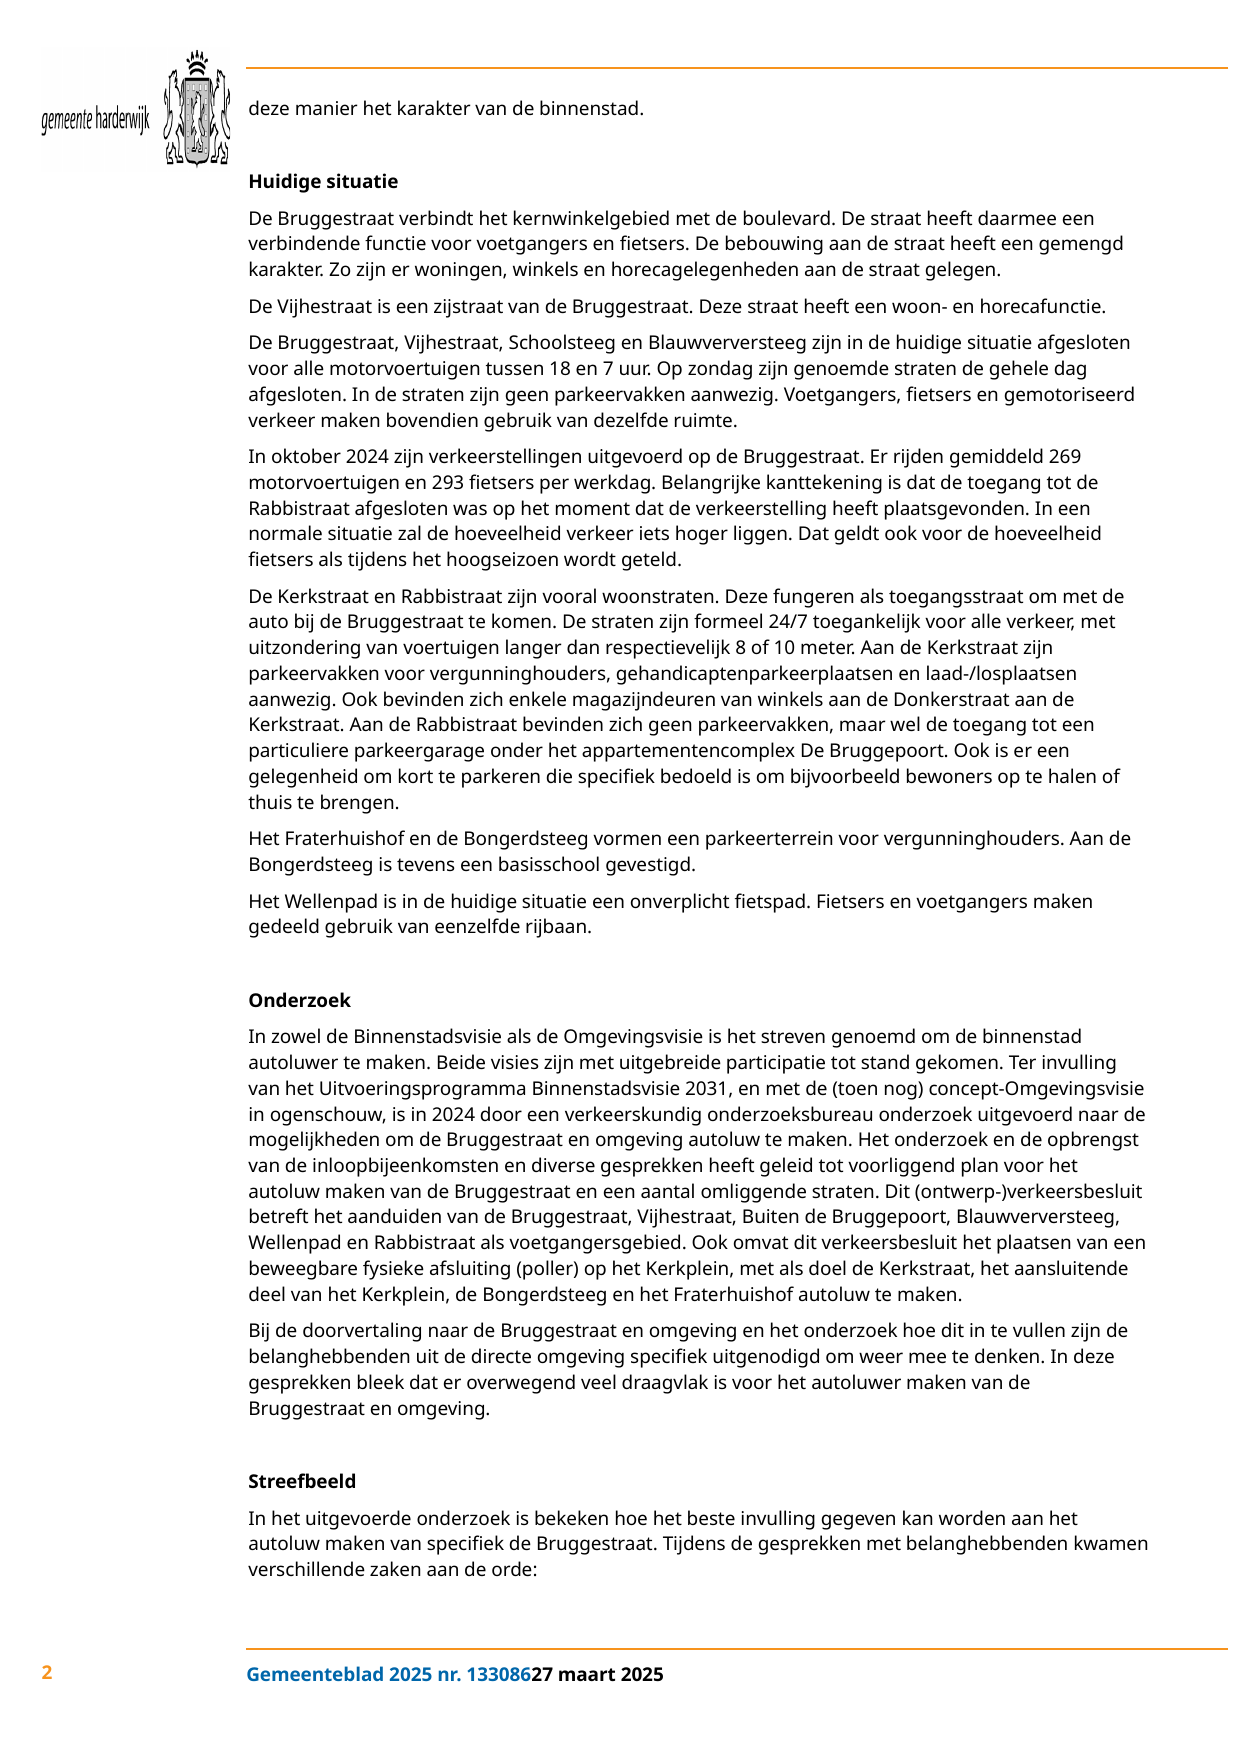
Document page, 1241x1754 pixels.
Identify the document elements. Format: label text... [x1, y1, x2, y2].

text deze manier het karakter van de binnenstad. [248, 95, 1152, 121]
text Het Fraterhuishof en de Bongerdsteeg vormen een parkeerterrein voor vergunninghouders. Aan de Bongerdsteeg is tevens een basisschool gevestigd. [248, 826, 1152, 877]
picture [41, 47, 231, 172]
text In zowel de Binnenstadsvisie als de Omgevingsvisie is het streven genoemd om de binnenstad autoluwer te maken. Beide visies zijn met uitgebreide participatie tot stand gekomen. Ter invulling van het Uitvoeringsprogramma Binnenstadsvisie 2031, en met de (toen nog) concept-Omgevingsvisie in ogenschouw, is in 2024 door een verkeerskundig onderzoeksbureau onderzoek uitgevoerd naar de mogelijkheden om de Bruggestraat en omgeving autoluw te maken. Het onderzoek en de opbrengst van de inloopbijeenkomsten en diverse gesprekken heeft geleid tot voorliggend plan voor het autoluw maken van de Bruggestraat en een aantal omliggende straten. Dit (ontwerp-)verkeersbesluit betreft het aanduiden van de Bruggestraat, Vijhestraat, Buiten de Bruggepoort, Blauwverversteeg, Wellenpad en Rabbistraat als voetgangersgebied. Ook omvat dit verkeersbesluit het plaatsen van een beweegbare fysieke afsluiting (poller) op het Kerkplein, met als doel de Kerkstraat, het aansluitende deel van het Kerkplein, de Bongerdsteeg en het Fraterhuishof autoluw te maken. [248, 1024, 1152, 1307]
text De Vijhestraat is een zijstraat van de Bruggestraat. Deze straat heeft een woon- en horecafunctie. [248, 293, 1152, 319]
text Streefbeeld [248, 1468, 1152, 1494]
text Onderzoek [248, 987, 1152, 1013]
text Huidige situatie [248, 168, 1152, 194]
text De Kerkstraat en Rabbistraat zijn vooral woonstraten. Deze fungeren als toegangsstraat om met de auto bij de Bruggestraat te komen. De straten zijn formeel 24/7 toegankelijk voor alle verkeer, met uitzondering van voertuigen langer dan respectievelijk 8 of 10 meter. Aan de Kerkstraat zijn parkeervakken voor vergunninghouders, gehandicaptenparkeerplaatsen en laad-/losplaatsen aanwezig. Ook bevinden zich enkele magazijndeuren van winkels aan de Donkerstraat aan de Kerkstraat. Aan de Rabbistraat bevinden zich geen parkeervakken, maar wel de toegang tot een particuliere parkeergarage onder het appartementencomplex De Bruggepoort. Ook is er een gelegenheid om kort te parkeren die specifiek bedoeld is om bijvoorbeeld bewoners op te halen of thuis te brengen. [248, 583, 1152, 814]
text In oktober 2024 zijn verkeerstellingen uitgevoerd op de Bruggestraat. Er rijden gemiddeld 269 motorvoertuigen en 293 fietsers per werkdag. Belangrijke kanttekening is dat de toegang tot de Rabbistraat afgesloten was op het moment dat de verkeerstelling heeft plaatsgevonden. In een normale situatie zal de hoeveelheid verkeer iets hoger liggen. Dat geldt ook voor de hoeveelheid fietsers als tijdens het hoogseizoen wordt geteld. [248, 443, 1152, 572]
text De Bruggestraat, Vijhestraat, Schoolsteeg en Blauwverversteeg zijn in de huidige situatie afgesloten voor alle motorvoertuigen tussen 18 en 7 uur. Op zondag zijn genoemde straten de gehele dag afgesloten. In de straten zijn geen parkeervakken aanwezig. Voetgangers, fietsers en gemotoriseerd verkeer maken bovendien gebruik van dezelfde ruimte. [248, 329, 1152, 432]
text Bij de doorvertaling naar de Bruggestraat en omgeving en het onderzoek hoe dit in te vullen zijn de belanghebbenden uit de directe omgeving specifiek uitgenodigd om weer mee te denken. In deze gesprekken bleek dat er overwegend veel draagvlak is voor het autoluwer maken van de Bruggestraat en omgeving. [248, 1318, 1152, 1421]
text De Bruggestraat verbindt het kernwinkelgebied met de boulevard. De straat heeft daarmee een verbindende functie voor voetgangers en fietsers. De bebouwing aan de straat heeft een gemengd karakter. Zo zijn er woningen, winkels en horecagelegenheden aan de straat gelegen. [248, 205, 1152, 282]
text In het uitgevoerde onderzoek is bekeken hoe het beste invulling gegeven kan worden aan het autoluw maken van specifiek de Bruggestraat. Tijdens de gesprekken met belanghebbenden kwamen verschillende zaken aan de orde: [248, 1505, 1152, 1582]
text Het Wellenpad is in de huidige situatie een onverplicht fietspad. Fietsers en voetgangers maken gedeeld gebruik van eenzelfde rijbaan. [248, 888, 1152, 939]
